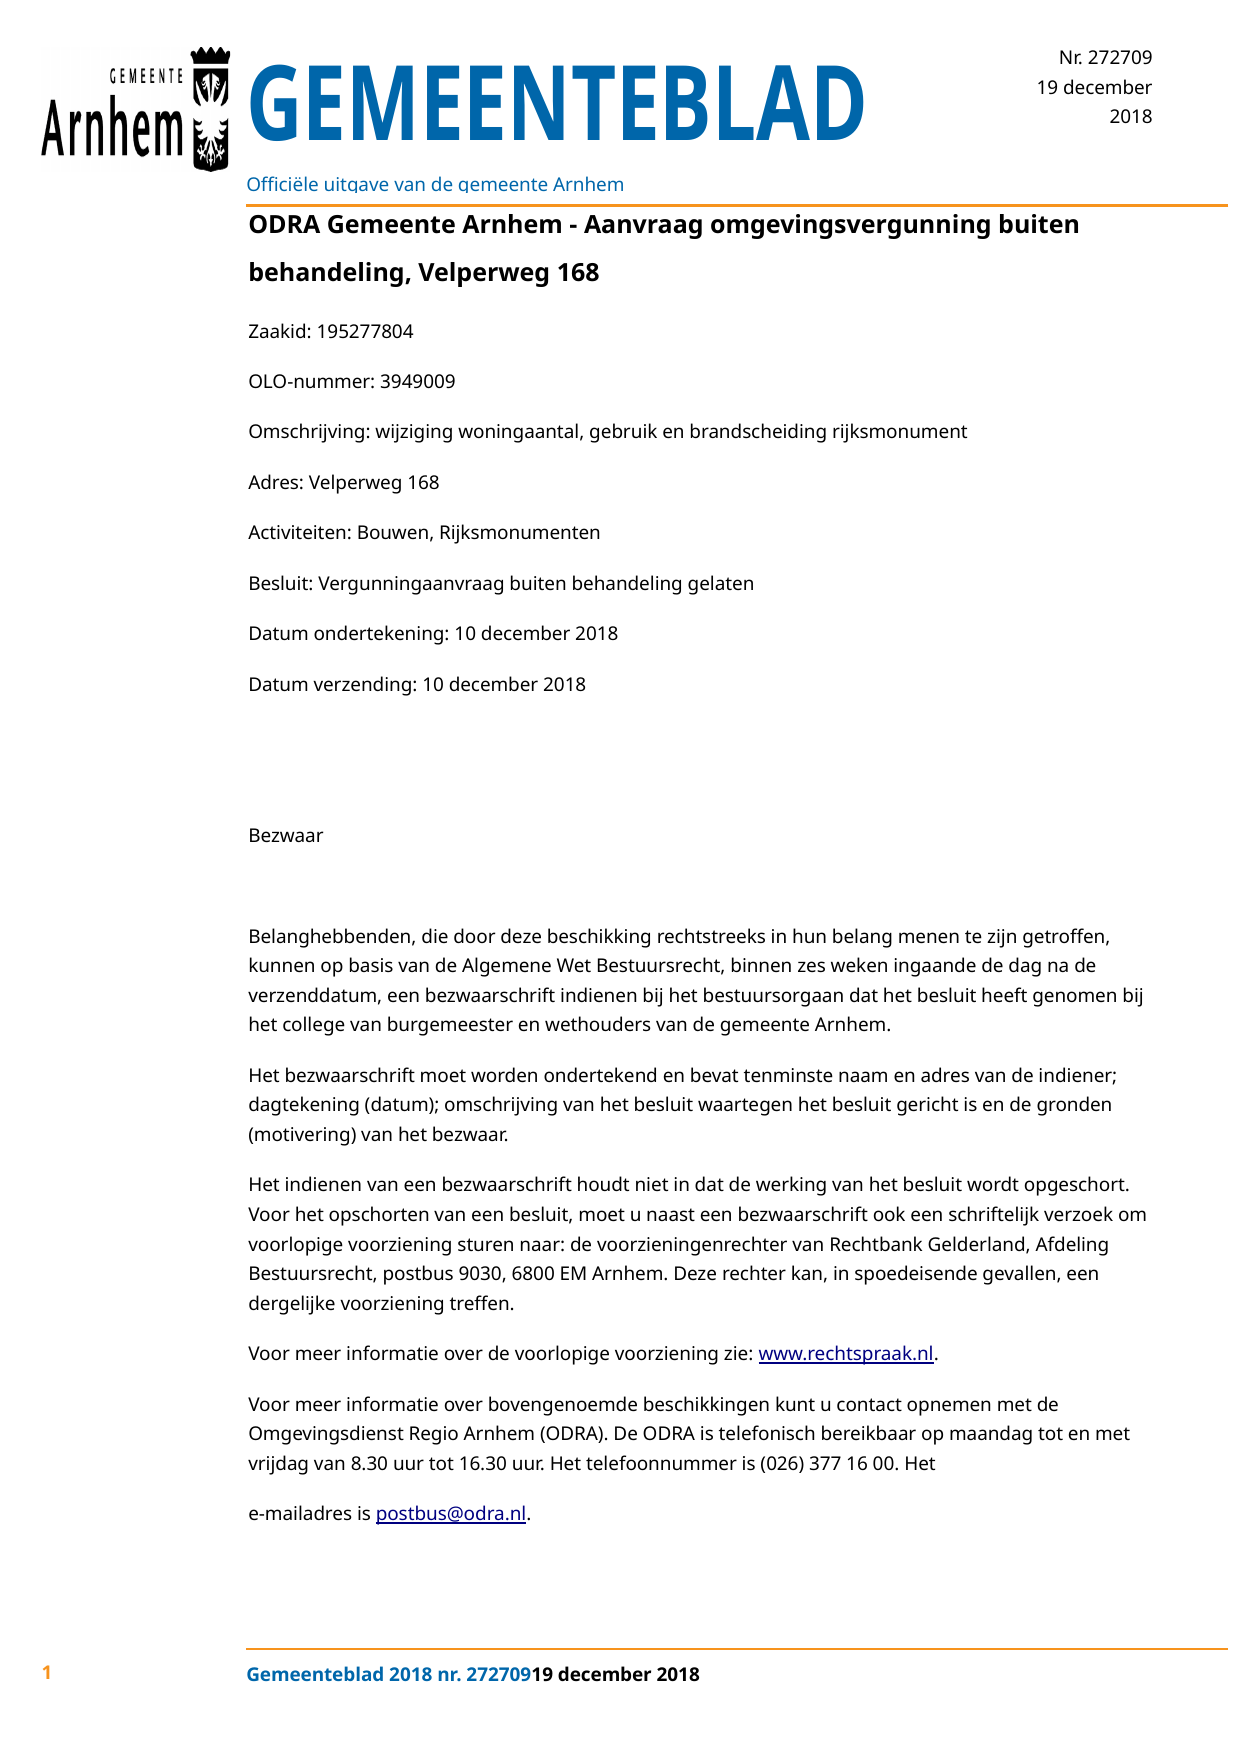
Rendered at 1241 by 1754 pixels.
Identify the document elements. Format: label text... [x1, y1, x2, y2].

text Voor meer informatie over bovengenoemde beschikkingen kunt u contact opnemen met de Omgevingsdienst Regio Arnhem (ODRA). De ODRA is telefonisch bereikbaar op maandag tot en met vrijdag van 8.30 uur tot 16.30 uur. Het telefoonnummer is (026) 377 16 00. Het [248, 1391, 1152, 1476]
text Bezwaar [248, 822, 1152, 848]
text Zaakid: 195277804 [248, 318, 1152, 344]
text OLO-nummer: 3949009 [248, 368, 1152, 394]
text ODRA Gemeente Arnhem - Aanvraag omgevingsvergunning buiten behandeling, Velperweg 168 [248, 207, 1152, 288]
text Adres: Velperweg 168 [248, 469, 1152, 495]
picture [41, 47, 231, 172]
text Het indienen van een bezwaarschrift houdt niet in dat de werking van het besluit wordt opgeschort. Voor het opschorten van een besluit, moet u naast een bezwaarschrift ook een schriftelijk verzoek om voorlopige voorziening sturen naar: de voorzieningenrechter van Rechtbank Gelderland, Afdeling Bestuursrecht, postbus 9030, 6800 EM Arnhem. Deze rechter kan, in spoedeisende gevallen, een dergelijke voorziening treffen. [248, 1172, 1152, 1316]
text Datum ondertekening: 10 december 2018 [248, 620, 1152, 646]
text Datum verzending: 10 december 2018 [248, 671, 1152, 697]
text Voor meer informatie over de voorlopige voorziening zie: www.rechtspraak.nl. [248, 1340, 1152, 1366]
text Het bezwaarschrift moet worden ondertekend en bevat tenminste naam en adres van de indiener; dagtekening (datum); omschrijving van het besluit waartegen het besluit gericht is en de gronden (motivering) van het bezwaar. [248, 1062, 1152, 1147]
text Activiteiten: Bouwen, Rijksmonumenten [248, 519, 1152, 545]
text Omschrijving: wijziging woningaantal, gebruik en brandscheiding rijksmonument [248, 419, 1152, 444]
text e-mailadres is postbus@odra.nl. [248, 1500, 1152, 1526]
text Belanghebbenden, die door deze beschikking rechtstreeks in hun belang menen te zijn getroffen, kunnen op basis van de Algemene Wet Bestuursrecht, binnen zes weken ingaande de dag na de verzenddatum, een bezwaarschrift indienen bij het bestuursorgaan dat het besluit heeft genomen bij het college van burgemeester en wethouders van de gemeente Arnhem. [248, 923, 1152, 1037]
text Besluit: Vergunningaanvraag buiten behandeling gelaten [248, 570, 1152, 596]
